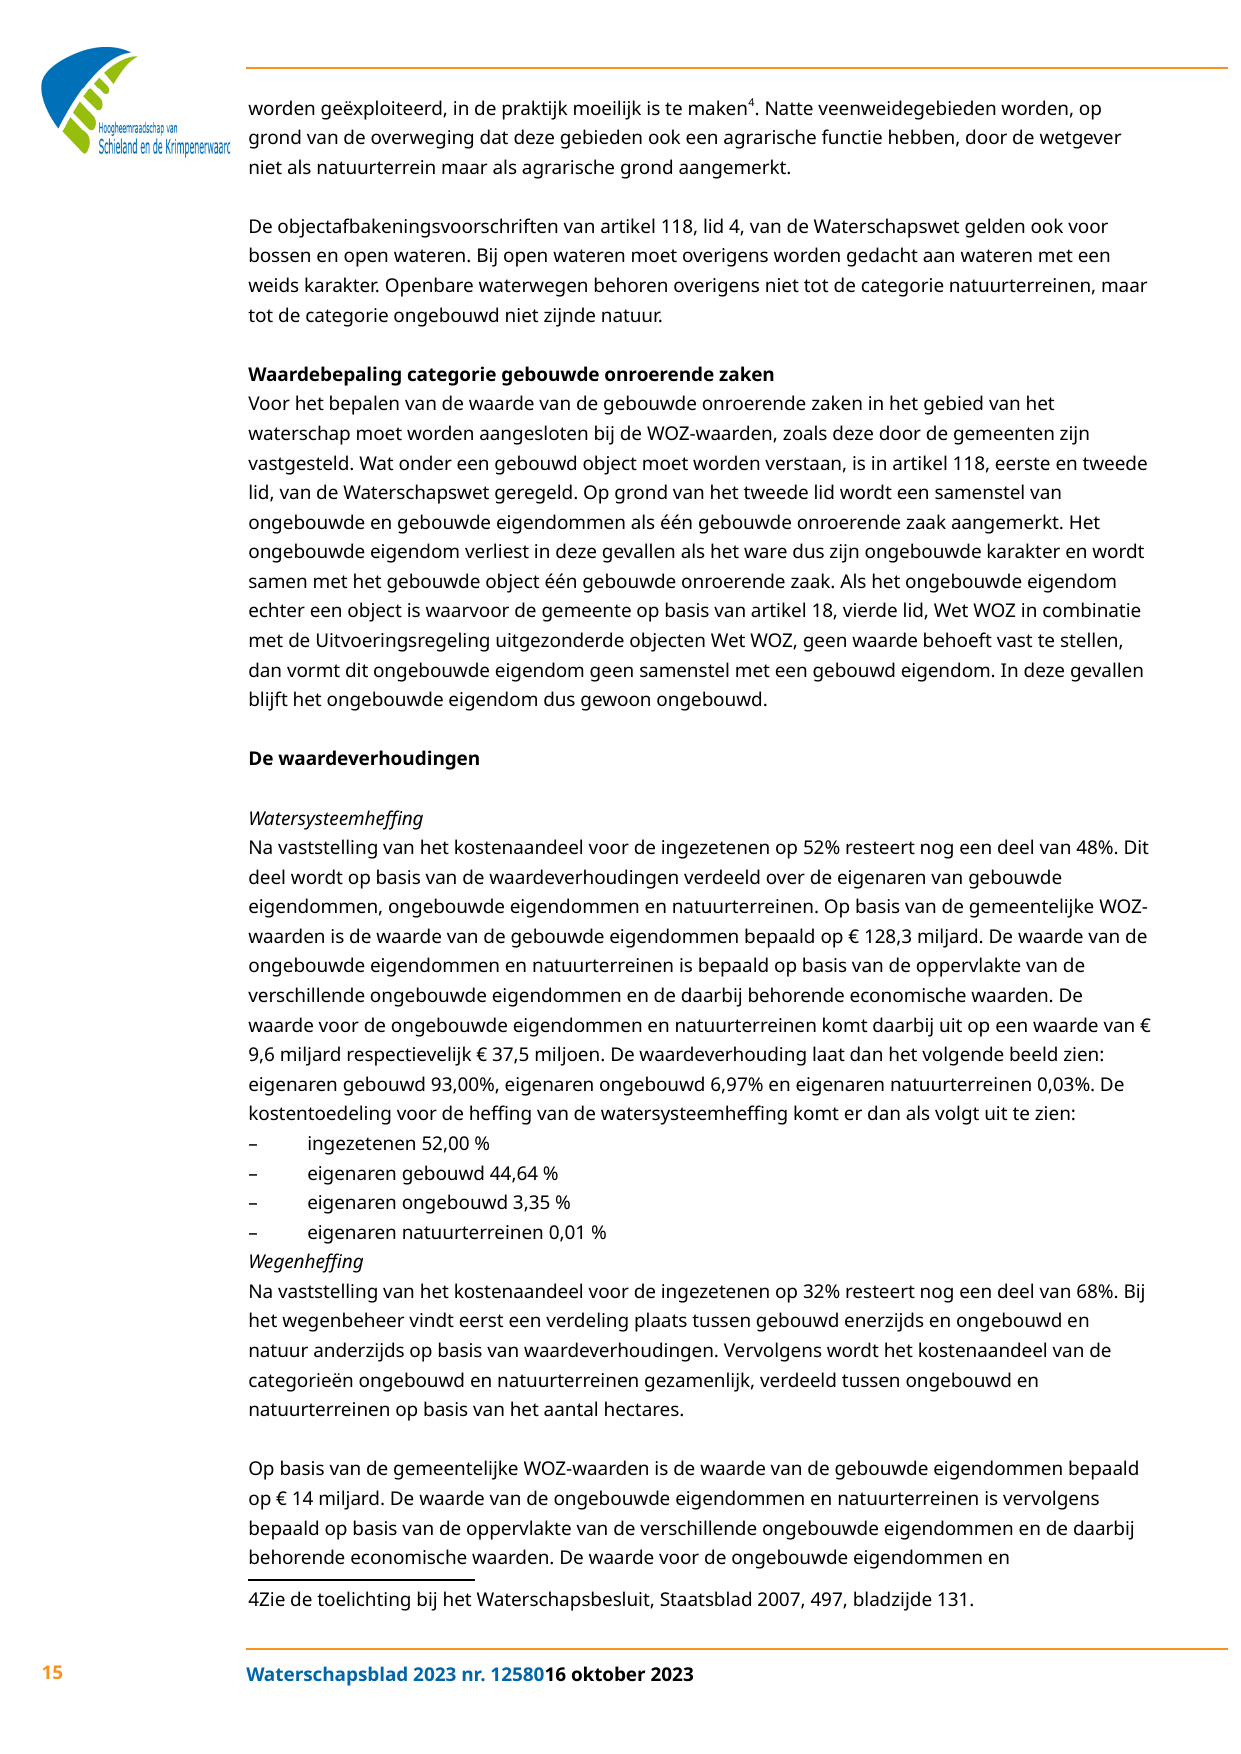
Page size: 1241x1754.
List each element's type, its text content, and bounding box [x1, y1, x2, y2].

text Watersysteemheffing [248, 805, 1152, 831]
picture [41, 47, 231, 172]
text Zie de toelichting bij het Waterschapsbesluit, Staatsblad 2007, 497, bladzijde 131. [248, 1586, 1152, 1612]
text Waardebepaling categorie gebouwde onroerende zaken [248, 361, 1152, 387]
text Na vaststelling van het kostenaandeel voor de ingezetenen op 52% resteert nog een deel van 48%. Dit deel wordt op basis van de waardeverhoudingen verdeeld over de eigenaren van gebouwde eigendommen, ongebouwde eigendommen en natuurterreinen. Op basis van de gemeentelijke WOZ-waarden is de waarde van de gebouwde eigendommen bepaald op € 128,3 miljard. De waarde van de ongebouwde eigendommen en natuurterreinen is bepaald op basis van de oppervlakte van de verschillende ongebouwde eigendommen en de daarbij behorende economische waarden. De waarde voor de ongebouwde eigendommen en natuurterreinen komt daarbij uit op een waarde van € 9,6 miljard respectievelijk € 37,5 miljoen. De waardeverhouding laat dan het volgende beeld zien: eigenaren gebouwd 93,00%, eigenaren ongebouwd 6,97% en eigenaren natuurterreinen 0,03%. De kostentoedeling voor de heffing van de watersysteemheffing komt er dan als volgt uit te zien: [248, 834, 1152, 1126]
text Na vaststelling van het kostenaandeel voor de ingezetenen op 32% resteert nog een deel van 68%. Bij het wegenbeheer vindt eerst een verdeling plaats tussen gebouwd enerzijds en ongebouwd en natuur anderzijds op basis van waardeverhoudingen. Vervolgens wordt het kostenaandeel van de categorieën ongebouwd en natuurterreinen gezamenlijk, verdeeld tussen ongebouwd en natuurterreinen op basis van het aantal hectares. [248, 1278, 1152, 1422]
list ingezetenen 52,00 % [248, 1130, 1152, 1156]
list eigenaren ongebouwd 3,35 % [248, 1189, 1152, 1215]
text Voor het bepalen van de waarde van de gebouwde onroerende zaken in het gebied van het waterschap moet worden aangesloten bij de WOZ-waarden, zoals deze door de gemeenten zijn vastgesteld. Wat onder een gebouwd object moet worden verstaan, is in artikel 118, eerste en tweede lid, van de Waterschapswet geregeld. Op grond van het tweede lid wordt een samenstel van ongebouwde en gebouwde eigendommen als één gebouwde onroerende zaak aangemerkt. Het ongebouwde eigendom verliest in deze gevallen als het ware dus zijn ongebouwde karakter en wordt samen met het gebouwde object één gebouwde onroerende zaak. Als het ongebouwde eigendom echter een object is waarvoor de gemeente op basis van artikel 18, vierde lid, Wet WOZ in combinatie met de Uitvoeringsregeling uitgezonderde objecten Wet WOZ, geen waarde behoeft vast te stellen, dan vormt dit ongebouwde eigendom geen samenstel met een gebouwd eigendom. In deze gevallen blijft het ongebouwde eigendom dus gewoon ongebouwd. [248, 391, 1152, 712]
text De objectafbakeningsvoorschriften van artikel 118, lid 4, van de Waterschapswet gelden ook voor bossen en open wateren. Bij open wateren moet overigens worden gedacht aan wateren met een weids karakter. Openbare waterwegen behoren overigens niet tot de categorie natuurterreinen, maar tot de categorie ongebouwd niet zijnde natuur. [248, 213, 1152, 328]
text Op basis van de gemeentelijke WOZ-waarden is de waarde van de gebouwde eigendommen bepaald op € 14 miljard. De waarde van de ongebouwde eigendommen en natuurterreinen is vervolgens bepaald op basis van de oppervlakte van de verschillende ongebouwde eigendommen en de daarbij behorende economische waarden. De waarde voor de ongebouwde eigendommen en [248, 1456, 1152, 1570]
text worden geëxploiteerd, in de praktijk moeilijk is te maken. Natte veenweidegebieden worden, op grond van de overweging dat deze gebieden ook een agrarische functie hebben, door de wetgever niet als natuurterrein maar als agrarische grond aangemerkt. [248, 95, 1152, 180]
list eigenaren gebouwd 44,64 % [248, 1160, 1152, 1186]
text De waardeverhoudingen [248, 746, 1152, 771]
text Wegenheffing [248, 1248, 1152, 1274]
list eigenaren natuurterreinen 0,01 % [248, 1219, 1152, 1245]
